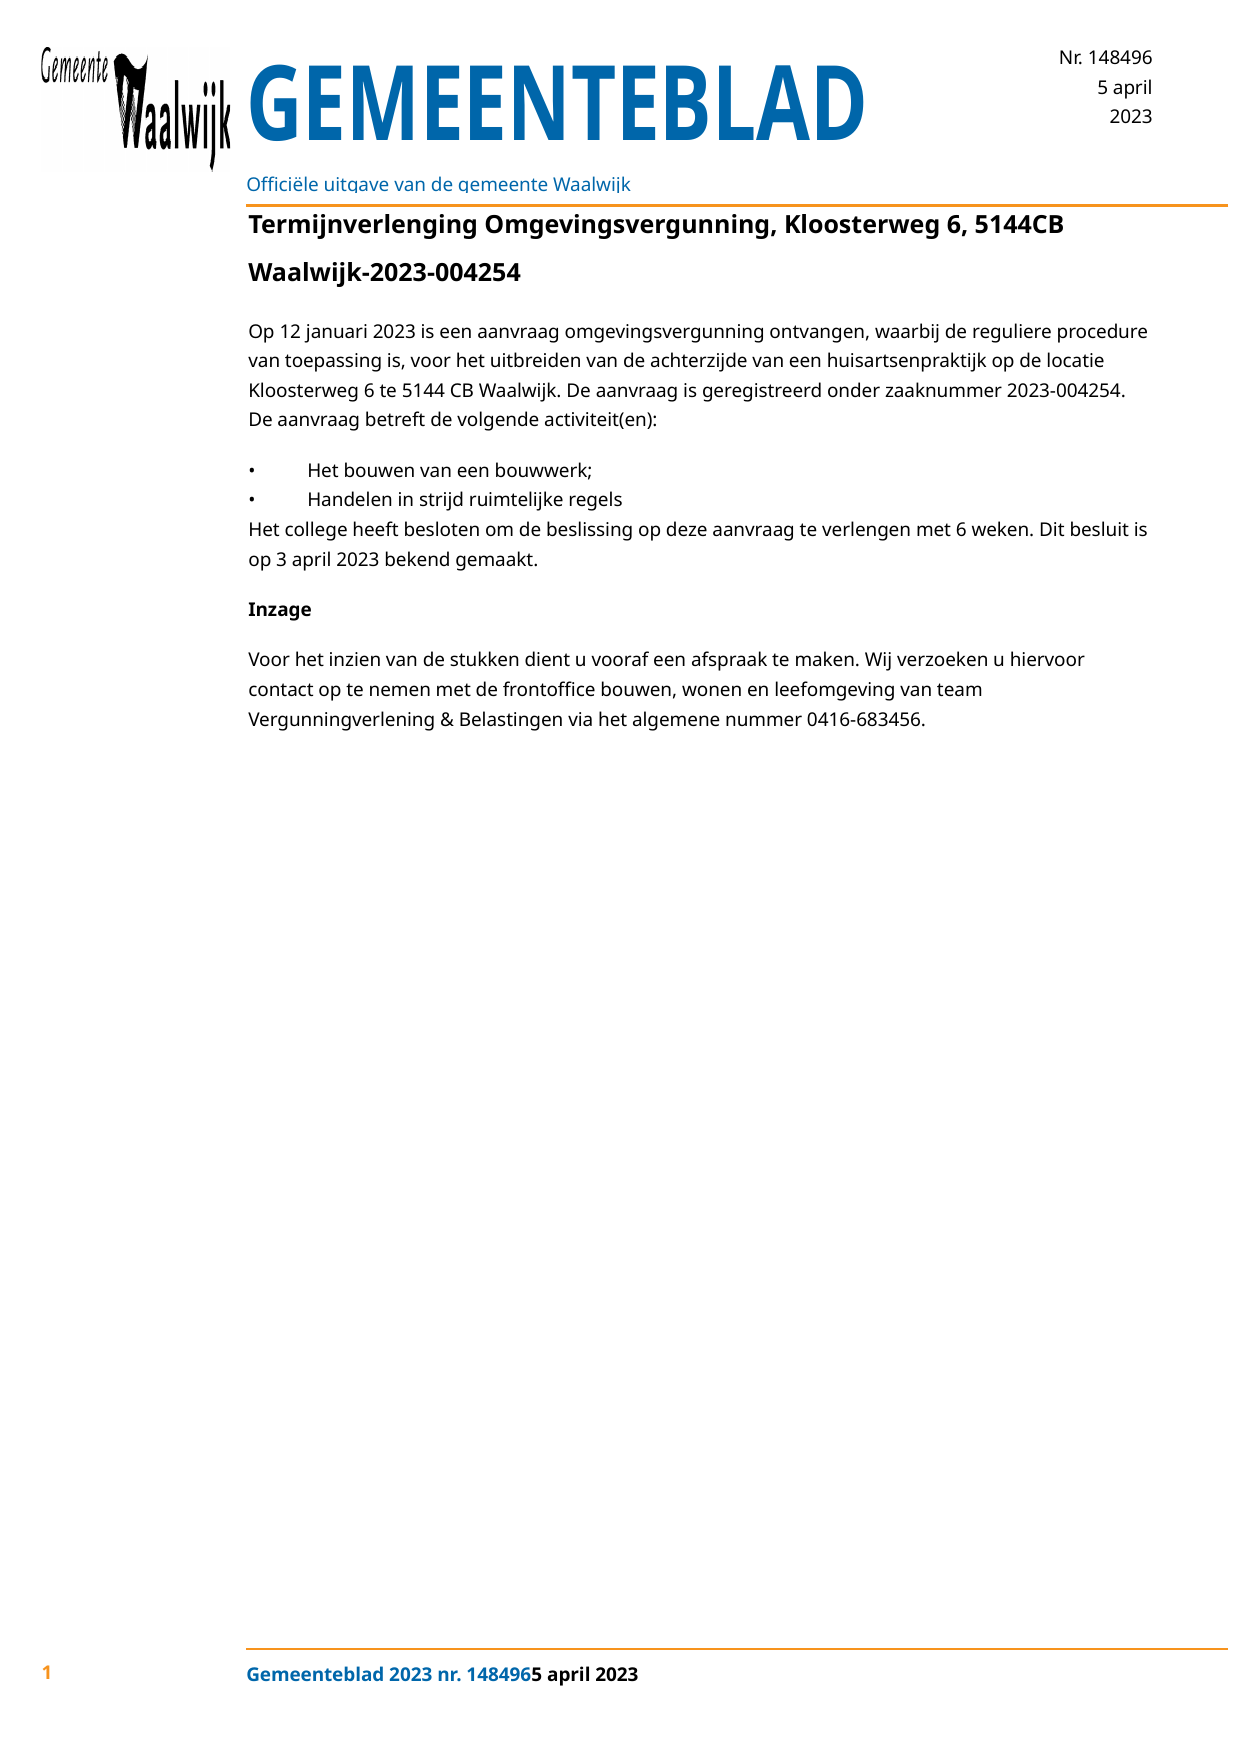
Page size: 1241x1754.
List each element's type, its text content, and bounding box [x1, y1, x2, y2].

list Het bouwen van een bouwwerk; [248, 457, 1152, 483]
text Termijnverlenging Omgevingsvergunning, Kloosterweg 6, 5144CB Waalwijk-2023-004254 [248, 207, 1152, 288]
text Het college heeft besloten om de beslissing op deze aanvraag te verlengen met 6 weken. Dit besluit is op 3 april 2023 bekend gemaakt. [248, 516, 1152, 572]
text Inzage [248, 596, 1152, 622]
text Op 12 januari 2023 is een aanvraag omgevingsvergunning ontvangen, waarbij de reguliere procedure van toepassing is, voor het uitbreiden van de achterzijde van een huisartsenpraktijk op de locatie Kloosterweg 6 te 5144 CB Waalwijk. De aanvraag is geregistreerd onder zaaknummer 2023-004254. De aanvraag betreft de volgende activiteit(en): [248, 318, 1152, 432]
picture [41, 47, 231, 172]
list Handelen in strijd ruimtelijke regels [248, 487, 1152, 512]
text Voor het inzien van de stukken dient u vooraf een afspraak te maken. Wij verzoeken u hiervoor contact op te nemen met de frontoffice bouwen, wonen en leefomgeving van team Vergunningverlening & Belastingen via het algemene nummer 0416-683456. [248, 647, 1152, 732]
